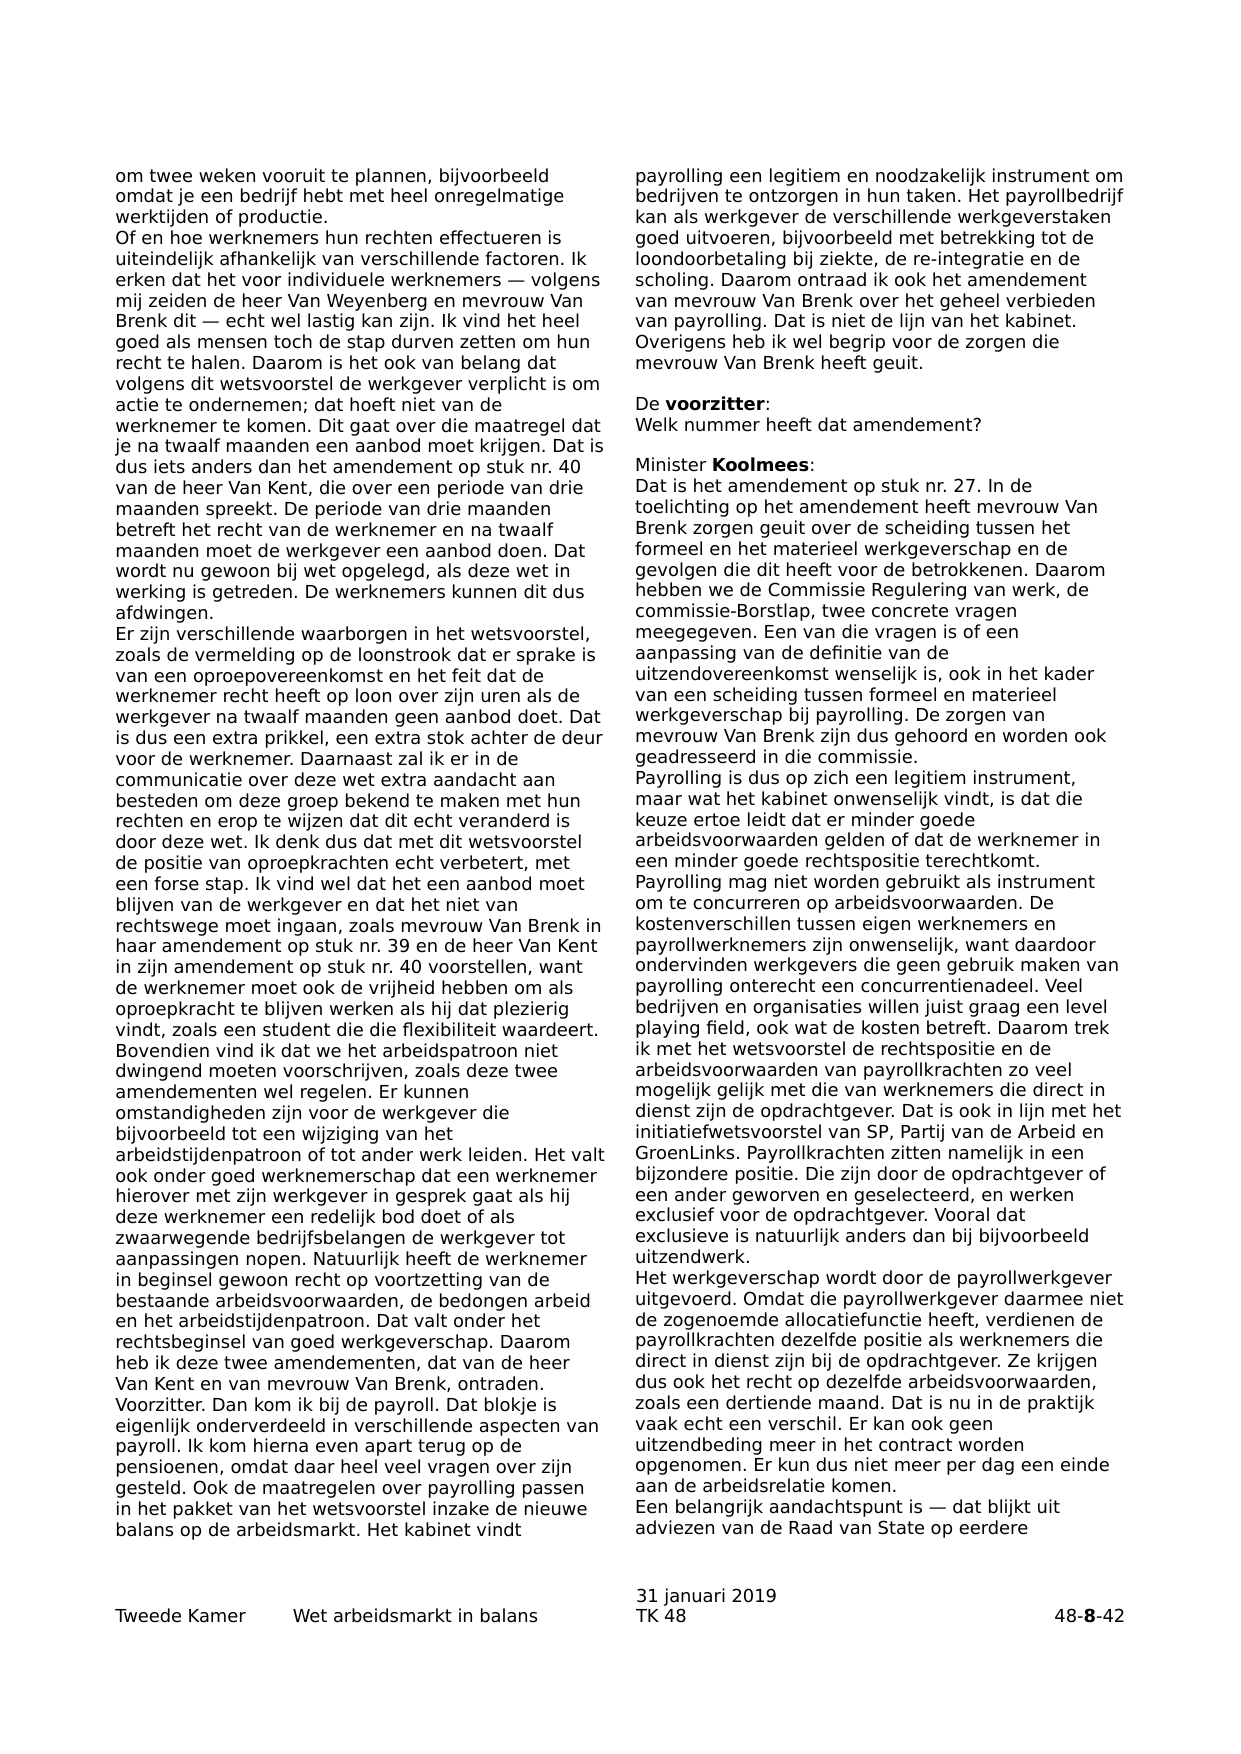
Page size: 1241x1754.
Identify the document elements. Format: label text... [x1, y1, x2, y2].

text Het werkgeverschap wordt door de payrollwerkgever uitgevoerd. Omdat die payrollwerkgever daarmee niet de zogenoemde allocatiefunctie heeft, verdienen de payrollkrachten dezelfde positie als werknemers die direct in dienst zijn bij de opdrachtgever. Ze krijgen dus ook het recht op dezelfde arbeidsvoorwaarden, zoals een dertiende maand. Dat is nu in de praktijk vaak echt een verschil. Er kan ook geen uitzendbeding meer in het contract worden opgenomen. Er kun dus niet meer per dag een einde aan de arbeidsrelatie komen. [635, 1268, 1125, 1497]
text Dat is het amendement op stuk nr. 27. In de toelichting op het amendement heeft mevrouw Van Brenk zorgen geuit over de scheiding tussen het formeel en het materieel werkgeverschap en de gevolgen die dit heeft voor de betrokkenen. Daarom hebben we de Commissie Regulering van werk, de commissie-Borstlap, twee concrete vragen meegegeven. Een van die vragen is of een aanpassing van de definitie van de uitzendovereenkomst wenselijk is, ook in het kader van een scheiding tussen formeel en materieel werkgeverschap bij payrolling. De zorgen van mevrouw Van Brenk zijn dus gehoord en worden ook geadresseerd in die commissie. [635, 476, 1125, 768]
text Payrolling is dus op zich een legitiem instrument, maar wat het kabinet onwenselijk vindt, is dat die keuze ertoe leidt dat er minder goede arbeidsvoorwaarden gelden of dat de werknemer in een minder goede rechtspositie terechtkomt. Payrolling mag niet worden gebruikt als instrument om te concurreren op arbeidsvoorwaarden. De kostenverschillen tussen eigen werknemers en payrollwerknemers zijn onwenselijk, want daardoor ondervinden werkgevers die geen gebruik maken van payrolling onterecht een concurrentienadeel. Veel bedrijven en organisaties willen juist graag een level playing field, ook wat de kosten betreft. Daarom trek ik met het wetsvoorstel de rechtspositie en de arbeidsvoorwaarden van payrollkrachten zo veel mogelijk gelijk met die van werknemers die direct in dienst zijn de opdrachtgever. Dat is ook in lijn met het initiatiefwetsvoorstel van SP, Partij van de Arbeid en GroenLinks. Payrollkrachten zitten namelijk in een bijzondere positie. Die zijn door de opdrachtgever of een ander geworven en geselecteerd, en werken exclusief voor de opdrachtgever. Vooral dat exclusieve is natuurlijk anders dan bij bijvoorbeeld uitzendwerk. [635, 768, 1125, 1268]
text Minister Koolmees: [635, 455, 1125, 476]
text om twee weken vooruit te plannen, bijvoorbeeld omdat je een bedrijf hebt met heel onregelmatige werktijden of productie. [115, 165, 605, 228]
text Voorzitter. Dan kom ik bij de payroll. Dat blokje is eigenlijk onderverdeeld in verschillende aspecten van payroll. Ik kom hierna even apart terug op de pensioenen, omdat daar heel veel vragen over zijn gesteld. Ook de maatregelen over payrolling passen in het pakket van het wetsvoorstel inzake de nieuwe balans op de arbeidsmarkt. Het kabinet vindt [115, 1394, 605, 1540]
text payrolling een legitiem en noodzakelijk instrument om bedrijven te ontzorgen in hun taken. Het payrollbedrijf kan als werkgever de verschillende werkgeverstaken goed uitvoeren, bijvoorbeeld met betrekking tot de loondoorbetaling bij ziekte, de re-integratie en de scholing. Daarom ontraad ik ook het amendement van mevrouw Van Brenk over het geheel verbieden van payrolling. Dat is niet de lijn van het kabinet. Overigens heb ik wel begrip voor de zorgen die mevrouw Van Brenk heeft geuit. [635, 165, 1125, 374]
text Welk nummer heeft dat amendement? [635, 414, 1125, 435]
text Er zijn verschillende waarborgen in het wetsvoorstel, zoals de vermelding op de loonstrook dat er sprake is van een oproepovereenkomst en het feit dat de werknemer recht heeft op loon over zijn uren als de werkgever na twaalf maanden geen aanbod doet. Dat is dus een extra prikkel, een extra stok achter de deur voor de werknemer. Daarnaast zal ik er in de communicatie over deze wet extra aandacht aan besteden om deze groep bekend te maken met hun rechten en erop te wijzen dat dit echt veranderd is door deze wet. Ik denk dus dat met dit wetsvoorstel de positie van oproepkrachten echt verbetert, met een forse stap. Ik vind wel dat het een aanbod moet blijven van de werkgever en dat het niet van rechtswege moet ingaan, zoals mevrouw Van Brenk in haar amendement op stuk nr. 39 en de heer Van Kent in zijn amendement op stuk nr. 40 voorstellen, want de werknemer moet ook de vrijheid hebben om als oproepkracht te blijven werken als hij dat plezierig vindt, zoals een student die die flexibiliteit waardeert. [115, 624, 605, 1040]
text Bovendien vind ik dat we het arbeidspatroon niet dwingend moeten voorschrijven, zoals deze twee amendementen wel regelen. Er kunnen omstandigheden zijn voor de werkgever die bijvoorbeeld tot een wijziging van het arbeidstijdenpatroon of tot ander werk leiden. Het valt ook onder goed werknemerschap dat een werknemer hierover met zijn werkgever in gesprek gaat als hij deze werknemer een redelijk bod doet of als zwaarwegende bedrijfsbelangen de werkgever tot aanpassingen nopen. Natuurlijk heeft de werknemer in beginsel gewoon recht op voortzetting van de bestaande arbeidsvoorwaarden, de bedongen arbeid en het arbeidstijdenpatroon. Dat valt onder het rechtsbeginsel van goed werkgeverschap. Daarom heb ik deze twee amendementen, dat van de heer Van Kent en van mevrouw Van Brenk, ontraden. [115, 1040, 605, 1394]
text De voorzitter: [635, 394, 1125, 414]
text Een belangrijk aandachtspunt is — dat blijkt uit adviezen van de Raad van State op eerdere [635, 1497, 1125, 1538]
text Of en hoe werknemers hun rechten effectueren is uiteindelijk afhankelijk van verschillende factoren. Ik erken dat het voor individuele werknemers — volgens mij zeiden de heer Van Weyenberg en mevrouw Van Brenk dit — echt wel lastig kan zijn. Ik vind het heel goed als mensen toch de stap durven zetten om hun recht te halen. Daarom is het ook van belang dat volgens dit wetsvoorstel de werkgever verplicht is om actie te ondernemen; dat hoeft niet van de werknemer te komen. Dit gaat over die maatregel dat je na twaalf maanden een aanbod moet krijgen. Dat is dus iets anders dan het amendement op stuk nr. 40 van de heer Van Kent, die over een periode van drie maanden spreekt. De periode van drie maanden betreft het recht van de werknemer en na twaalf maanden moet de werkgever een aanbod doen. Dat wordt nu gewoon bij wet opgelegd, als deze wet in werking is getreden. De werknemers kunnen dit dus afdwingen. [115, 228, 605, 624]
